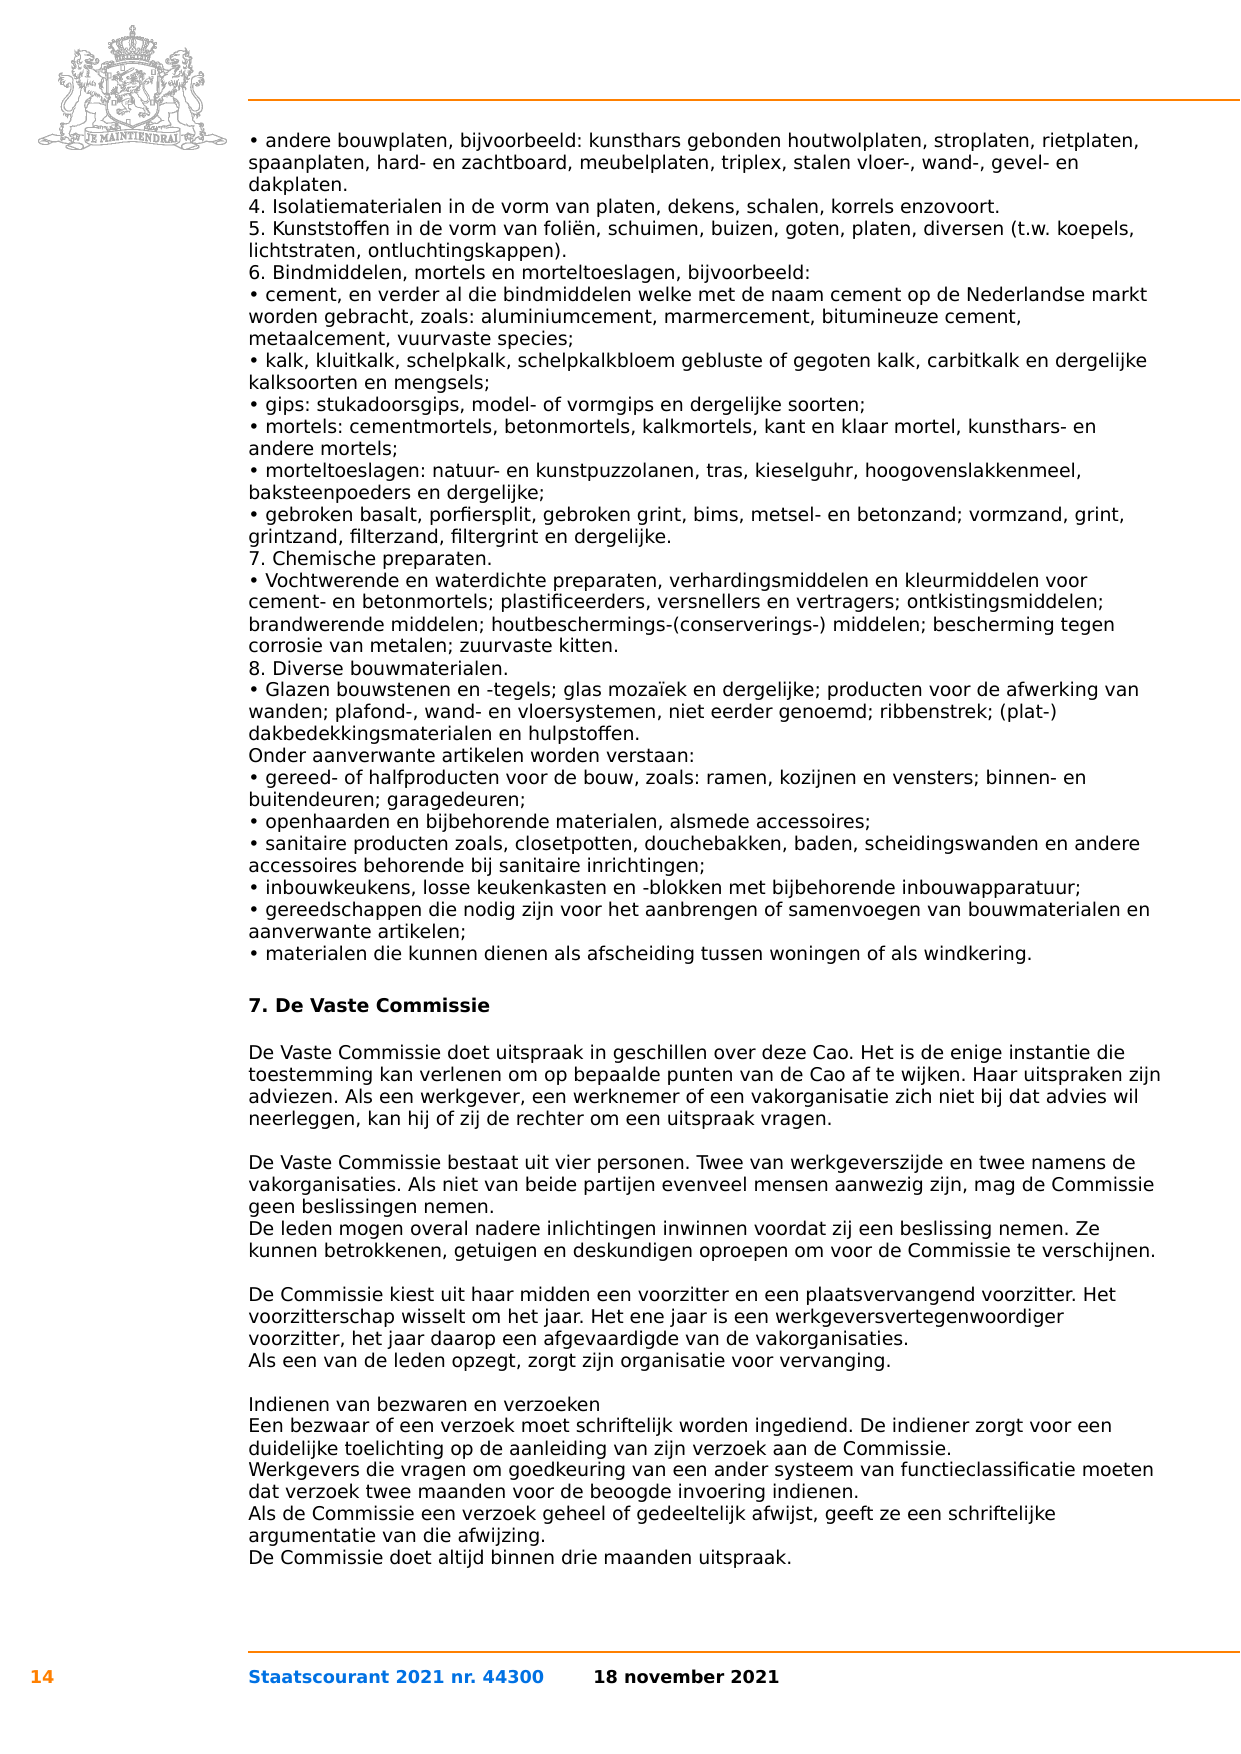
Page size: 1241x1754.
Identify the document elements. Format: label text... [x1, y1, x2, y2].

text Als de Commissie een verzoek geheel of gedeeltelijk afwijst, geeft ze een schriftelijke argumentatie van die afwijzing. [248, 1503, 1163, 1547]
text • gereed- of halfproducten voor de bouw, zoals: ramen, kozijnen en vensters; binnen- en buitendeuren; garagedeuren; [248, 767, 1163, 811]
text • andere bouwplaten, bijvoorbeeld: kunsthars gebonden houtwolplaten, stroplaten, rietplaten, spaanplaten, hard- en zachtboard, meubelplaten, triplex, stalen vloer-, wand-, gevel- en dakplaten. [248, 130, 1163, 196]
text • kalk, kluitkalk, schelpkalk, schelpkalkbloem gebluste of gegoten kalk, carbitkalk en dergelijke kalksoorten en mengsels; [248, 350, 1163, 394]
text • inbouwkeukens, losse keukenkasten en -blokken met bijbehorende inbouwapparatuur; [248, 877, 1163, 899]
text • morteltoeslagen: natuur- en kunstpuzzolanen, tras, kieselguhr, hoogovenslakkenmeel, baksteenpoeders en dergelijke; [248, 459, 1163, 503]
text De Vaste Commissie bestaat uit vier personen. Twee van werkgeverszijde en twee namens de vakorganisaties. Als niet van beide partijen evenveel mensen aanwezig zijn, mag de Commissie geen beslissingen nemen. [248, 1152, 1163, 1218]
subtitle 7. De Vaste Commissie [248, 995, 1163, 1017]
text • gips: stukadoorsgips, model- of vormgips en dergelijke soorten; [248, 394, 1163, 416]
text 8. Diverse bouwmaterialen. [248, 657, 1163, 679]
picture [38, 25, 227, 150]
text 6. Bindmiddelen, mortels en morteltoeslagen, bijvoorbeeld: [248, 262, 1163, 284]
text • Vochtwerende en waterdichte preparaten, verhardingsmiddelen en kleurmiddelen voor cement- en betonmortels; plastificeerders, versnellers en vertragers; ontkistingsmiddelen; brandwerende middelen; houtbeschermings-(conserverings-) middelen; bescherming tegen corrosie van metalen; zuurvaste kitten. [248, 569, 1163, 657]
text • sanitaire producten zoals, closetpotten, douchebakken, baden, scheidingswanden en andere accessoires behorende bij sanitaire inrichtingen; [248, 833, 1163, 877]
text • mortels: cementmortels, betonmortels, kalkmortels, kant en klaar mortel, kunsthars- en andere mortels; [248, 416, 1163, 459]
text 5. Kunststoffen in de vorm van foliën, schuimen, buizen, goten, platen, diversen (t.w. koepels, lichtstraten, ontluchtingskappen). [248, 218, 1163, 262]
text 4. Isolatiematerialen in de vorm van platen, dekens, schalen, korrels enzovoort. [248, 196, 1163, 218]
text De Vaste Commissie doet uitspraak in geschillen over deze Cao. Het is de enige instantie die toestemming kan verlenen om op bepaalde punten van de Cao af te wijken. Haar uitspraken zijn adviezen. Als een werkgever, een werknemer of een vakorganisatie zich niet bij dat advies wil neerleggen, kan hij of zij de rechter om een uitspraak vragen. [248, 1042, 1163, 1130]
text 7. Chemische preparaten. [248, 547, 1163, 569]
text Als een van de leden opzegt, zorgt zijn organisatie voor vervanging. [248, 1349, 1163, 1372]
text • cement, en verder al die bindmiddelen welke met de naam cement op de Nederlandse markt worden gebracht, zoals: aluminiumcement, marmercement, bitumineuze cement, metaalcement, vuurvaste species; [248, 284, 1163, 350]
text De Commissie doet altijd binnen drie maanden uitspraak. [248, 1547, 1163, 1569]
text • gereedschappen die nodig zijn voor het aanbrengen of samenvoegen van bouwmaterialen en aanverwante artikelen; [248, 899, 1163, 943]
text Onder aanverwante artikelen worden verstaan: [248, 745, 1163, 767]
text De leden mogen overal nadere inlichtingen inwinnen voordat zij een beslissing nemen. Ze kunnen betrokkenen, getuigen en deskundigen oproepen om voor de Commissie te verschijnen. [248, 1218, 1163, 1262]
text Een bezwaar of een verzoek moet schriftelijk worden ingediend. De indiener zorgt voor een duidelijke toelichting op de aanleiding van zijn verzoek aan de Commissie. [248, 1415, 1163, 1459]
text Werkgevers die vragen om goedkeuring van een ander systeem van functieclassificatie moeten dat verzoek twee maanden voor de beoogde invoering indienen. [248, 1459, 1163, 1503]
text • openhaarden en bijbehorende materialen, alsmede accessoires; [248, 811, 1163, 833]
text De Commissie kiest uit haar midden een voorzitter en een plaatsvervangend voorzitter. Het voorzitterschap wisselt om het jaar. Het ene jaar is een werkgeversvertegenwoordiger voorzitter, het jaar daarop een afgevaardigde van de vakorganisaties. [248, 1284, 1163, 1349]
text • materialen die kunnen dienen als afscheiding tussen woningen of als windkering. [248, 943, 1163, 965]
text • gebroken basalt, porfiersplit, gebroken grint, bims, metsel- en betonzand; vormzand, grint, grintzand, filterzand, filtergrint en dergelijke. [248, 503, 1163, 547]
text Indienen van bezwaren en verzoeken [248, 1393, 1163, 1415]
text • Glazen bouwstenen en -tegels; glas mozaïek en dergelijke; producten voor de afwerking van wanden; plafond-, wand- en vloersystemen, niet eerder genoemd; ribbenstrek; (plat-) dakbedekkingsmaterialen en hulpstoffen. [248, 679, 1163, 745]
